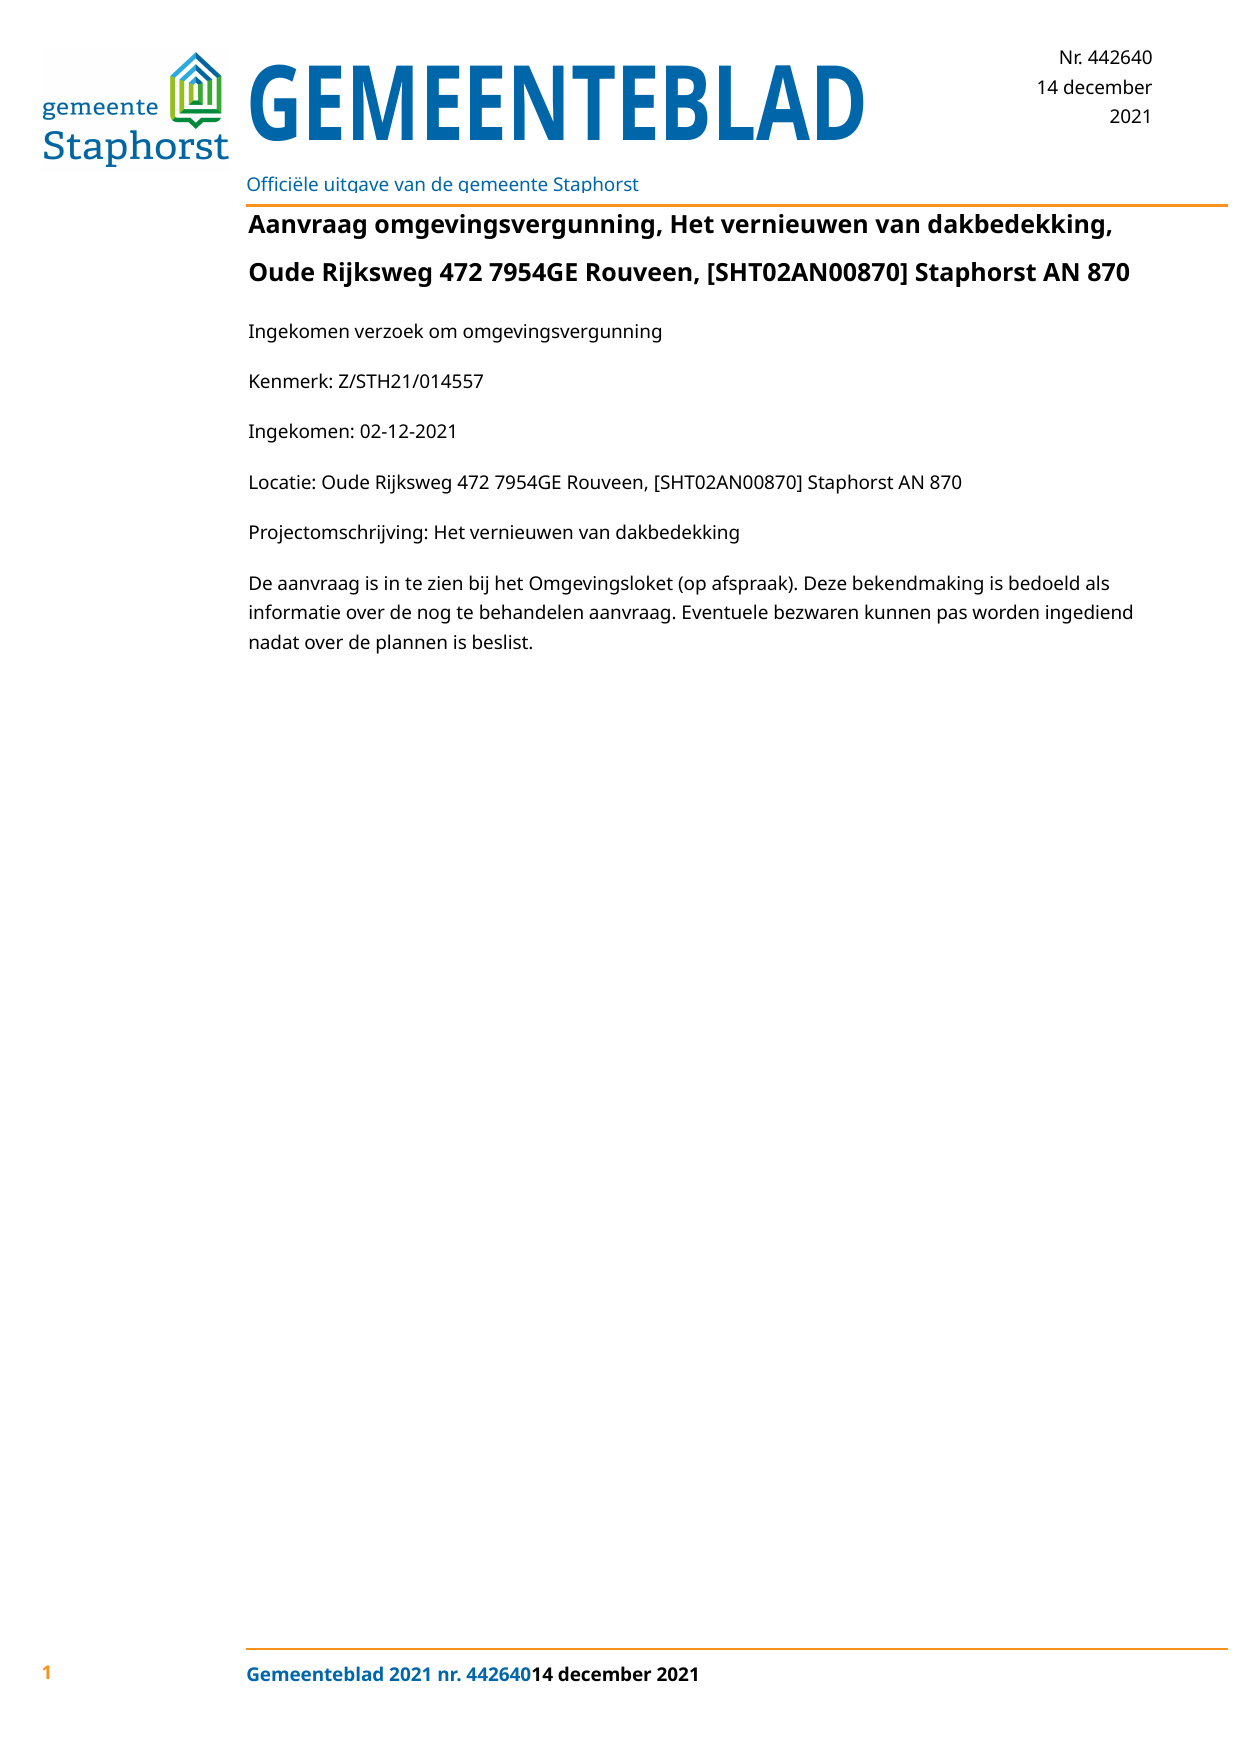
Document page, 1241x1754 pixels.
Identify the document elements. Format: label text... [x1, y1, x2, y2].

text Projectomschrijving: Het vernieuwen van dakbedekking [248, 519, 1152, 545]
text De aanvraag is in te zien bij het Omgevingsloket (op afspraak). Deze bekendmaking is bedoeld als informatie over de nog te behandelen aanvraag. Eventuele bezwaren kunnen pas worden ingediend nadat over de plannen is beslist. [248, 570, 1152, 655]
text Ingekomen verzoek om omgevingsvergunning [248, 318, 1152, 344]
text Aanvraag omgevingsvergunning, Het vernieuwen van dakbedekking, Oude Rijksweg 472 7954GE Rouveen, [SHT02AN00870] Staphorst AN 870 [248, 207, 1152, 288]
picture [41, 47, 231, 172]
text Locatie: Oude Rijksweg 472 7954GE Rouveen, [SHT02AN00870] Staphorst AN 870 [248, 469, 1152, 495]
text Ingekomen: 02-12-2021 [248, 419, 1152, 444]
text Kenmerk: Z/STH21/014557 [248, 368, 1152, 394]
